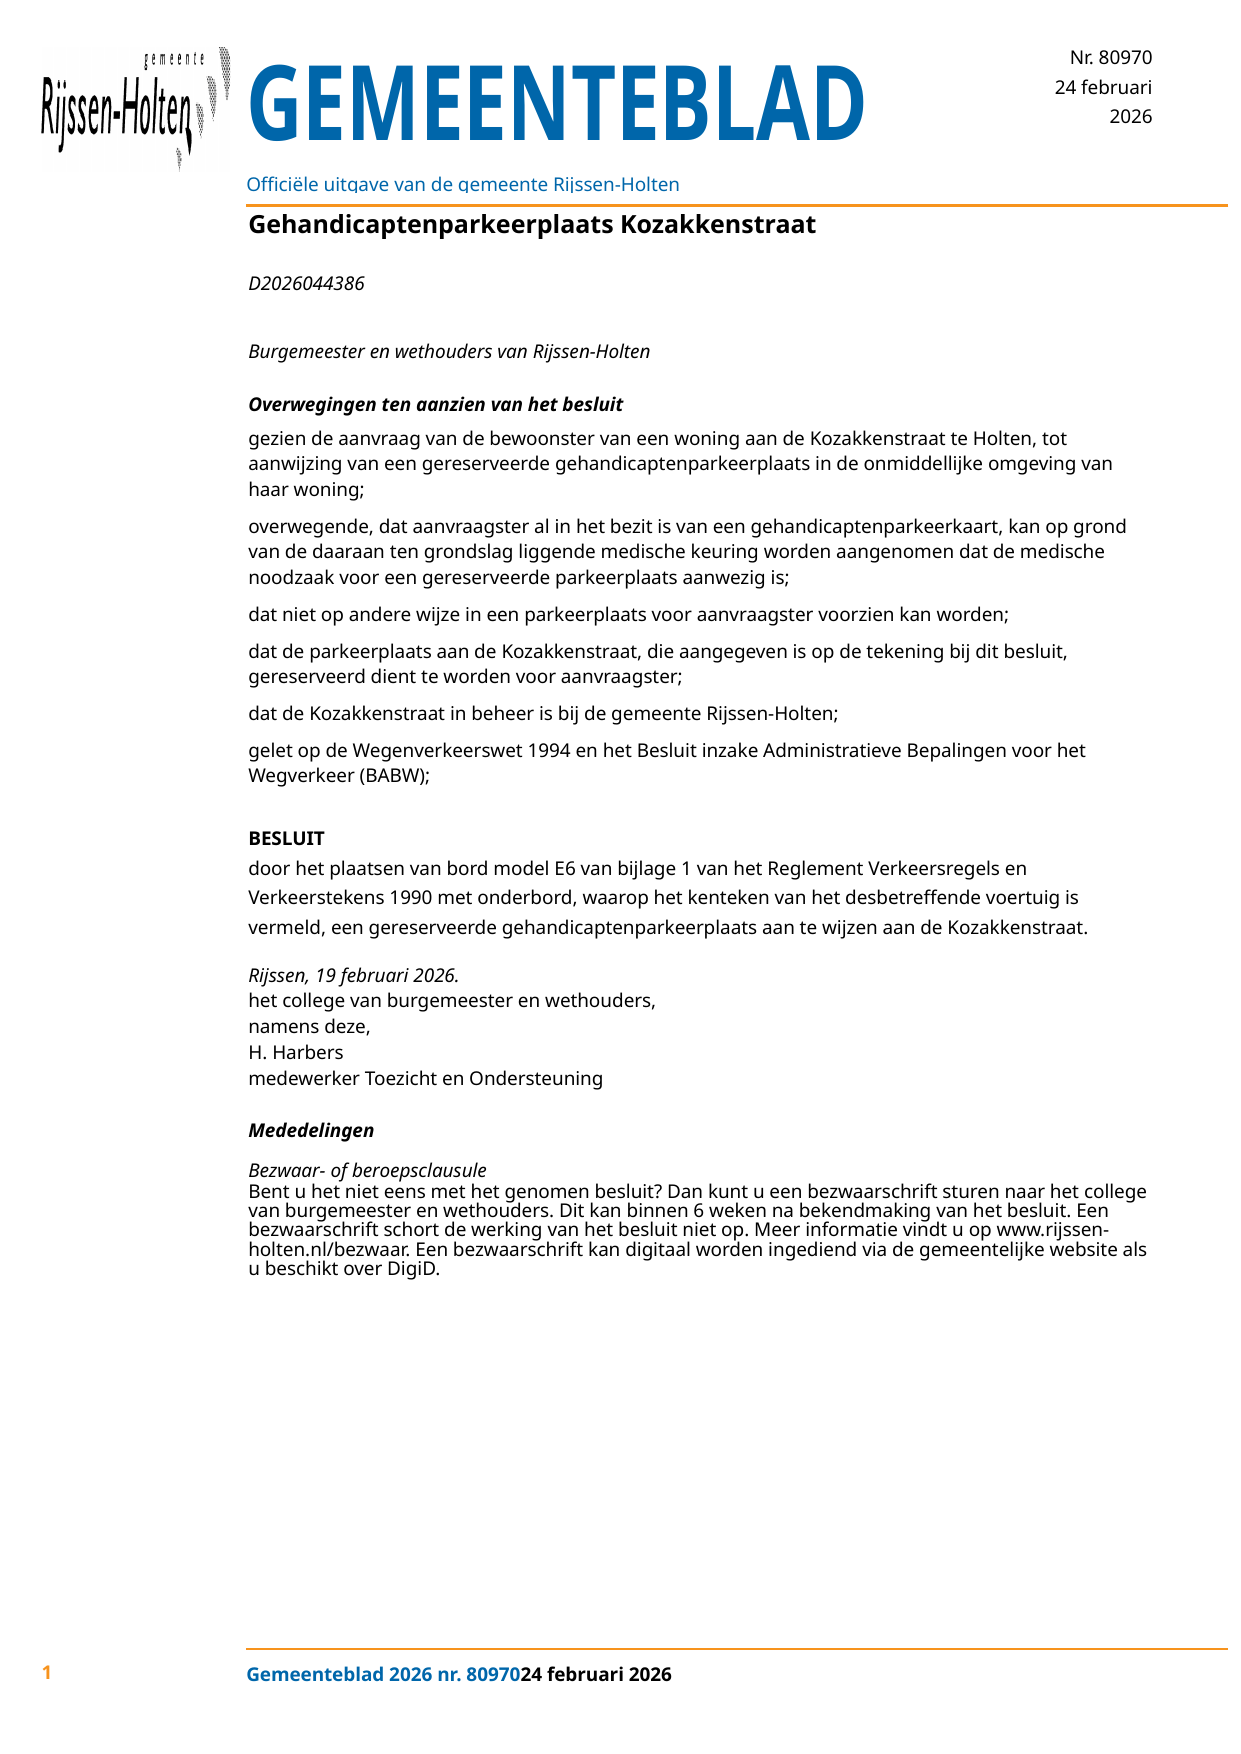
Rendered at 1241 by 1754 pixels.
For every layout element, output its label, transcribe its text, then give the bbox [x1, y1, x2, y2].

text Bezwaar- of beroepsclausule [248, 1157, 1152, 1183]
picture [41, 47, 231, 172]
text gezien de aanvraag van de bewoonster van een woning aan de Kozakkenstraat te Holten, tot aanwijzing van een gereserveerde gehandicaptenparkeerplaats in de onmiddellijke omgeving van haar woning; [248, 425, 1152, 502]
text dat de parkeerplaats aan de Kozakkenstraat, die aangegeven is op de tekening bij dit besluit, gereserveerd dient te worden voor aanvraagster; [248, 638, 1152, 689]
text Bent u het niet eens met het genomen besluit? Dan kunt u een bezwaarschrift sturen naar het college van burgemeester en wethouders. Dit kan binnen 6 weken na bekendmaking van het besluit. Een bezwaarschrift schort de werking van het besluit niet op. Meer informatie vindt u op www.rijssen-holten.nl/bezwaar. Een bezwaarschrift kan digitaal worden ingediend via de gemeentelijke website als u beschikt over DigiD. [248, 1183, 1152, 1279]
text Mededelingen [248, 1118, 1152, 1143]
text namens deze, [248, 1013, 1152, 1039]
text Overwegingen ten aanzien van het besluit [248, 391, 1152, 417]
text dat niet op andere wijze in een parkeerplaats voor aanvraagster voorzien kan worden; [248, 601, 1152, 627]
text Burgemeester en wethouders van Rijssen-Holten [248, 338, 1152, 364]
text H. Harbers [248, 1039, 1152, 1065]
text Rijssen, 19 februari 2026. [248, 962, 1152, 988]
text Gehandicaptenparkeerplaats Kozakkenstraat [248, 207, 1152, 241]
text medewerker Toezicht en Ondersteuning [248, 1065, 1152, 1091]
text gelet op de Wegenverkeerswet 1994 en het Besluit inzake Administratieve Bepalingen voor het Wegverkeer (BABW); [248, 737, 1152, 788]
text dat de Kozakkenstraat in beheer is bij de gemeente Rijssen-Holten; [248, 700, 1152, 726]
text door het plaatsen van bord model E6 van bijlage 1 van het Reglement Verkeersregels en Verkeerstekens 1990 met onderbord, waarop het kenteken van het desbetreffende voertuig is vermeld, een gereserveerde gehandicaptenparkeerplaats aan te wijzen aan de Kozakkenstraat. [248, 855, 1152, 940]
text D2026044386 [248, 270, 1152, 296]
text BESLUIT [248, 825, 1152, 851]
text het college van burgemeester en wethouders, [248, 988, 1152, 1013]
text overwegende, dat aanvraagster al in het bezit is van een gehandicaptenparkeerkaart, kan op grond van de daaraan ten grondslag liggende medische keuring worden aangenomen dat de medische noodzaak voor een gereserveerde parkeerplaats aanwezig is; [248, 513, 1152, 590]
